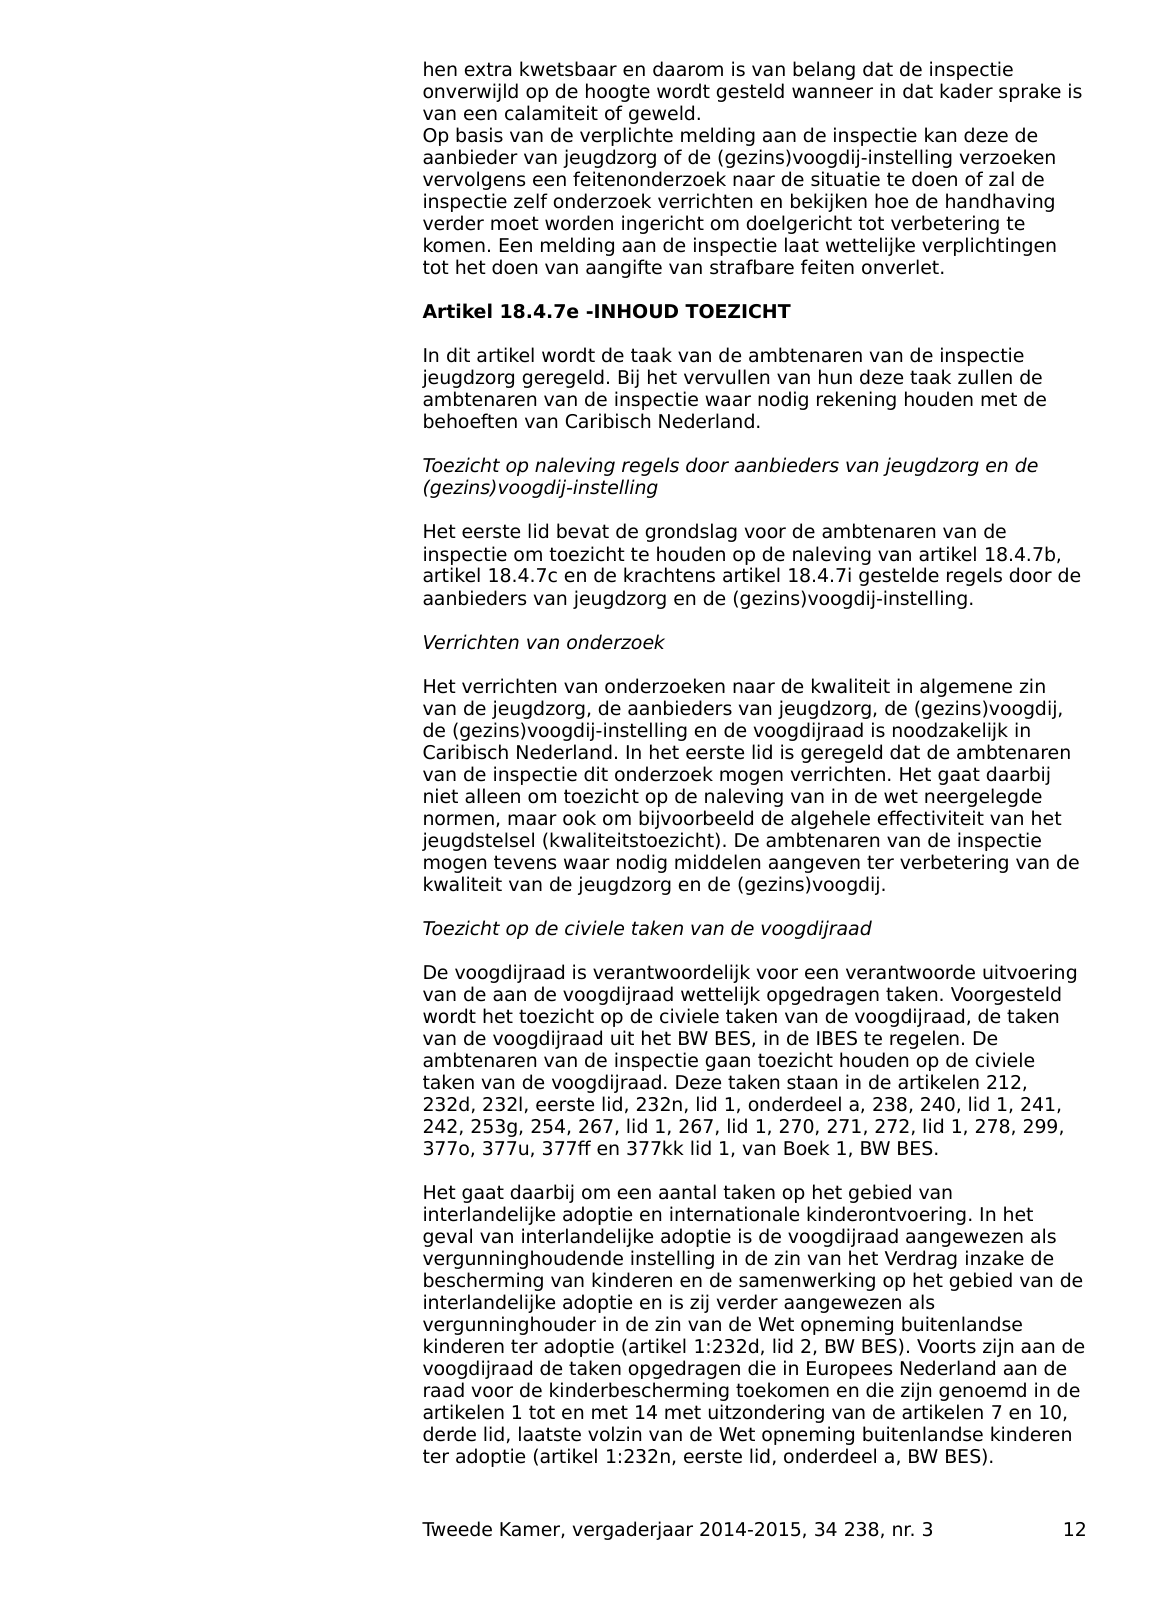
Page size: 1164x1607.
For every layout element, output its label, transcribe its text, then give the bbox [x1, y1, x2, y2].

subtitle Toezicht op naleving regels door aanbieders van jeugdzorg en de (gezins)voogdij-instelling [422, 455, 1087, 499]
subtitle Toezicht op de civiele taken van de voogdijraad [422, 918, 1087, 940]
subtitle Verrichten van onderzoek [422, 632, 1087, 653]
subtitle Artikel 18.4.7e -INHOUD TOEZICHT [422, 301, 1087, 323]
text Het verrichten van onderzoeken naar de kwaliteit in algemene zin van de jeugdzorg, de aanbieders van jeugdzorg, de (gezins)voogdij, de (gezins)voogdij-instelling en de voogdijraad is noodzakelijk in Caribisch Nederland. In het eerste lid is geregeld dat de ambtenaren van de inspectie dit onderzoek mogen verrichten. Het gaat daarbij niet alleen om toezicht op de naleving van in de wet neergelegde normen, maar ook om bijvoorbeeld de algehele effectiviteit van het jeugdstelsel (kwaliteitstoezicht). De ambtenaren van de inspectie mogen tevens waar nodig middelen aangeven ter verbetering van de kwaliteit van de jeugdzorg en de (gezins)voogdij. [422, 676, 1087, 896]
text Het gaat daarbij om een aantal taken op het gebied van interlandelijke adoptie en internationale kinderontvoering. In het geval van interlandelijke adoptie is de voogdijraad aangewezen als vergunninghoudende instelling in de zin van het Verdrag inzake de bescherming van kinderen en de samenwerking op het gebied van de interlandelijke adoptie en is zij verder aangewezen als vergunninghouder in de zin van de Wet opneming buitenlandse kinderen ter adoptie (artikel 1:232d, lid 2, BW BES). Voorts zijn aan de voogdijraad de taken opgedragen die in Europees Nederland aan de raad voor de kinderbescherming toekomen en die zijn genoemd in de artikelen 1 tot en met 14 met uitzondering van de artikelen 7 en 10, derde lid, laatste volzin van de Wet opneming buitenlandse kinderen ter adoptie (artikel 1:232n, eerste lid, onderdeel a, BW BES). [422, 1182, 1087, 1468]
text Het eerste lid bevat de grondslag voor de ambtenaren van de inspectie om toezicht te houden op de naleving van artikel 18.4.7b, artikel 18.4.7c en de krachtens artikel 18.4.7i gestelde regels door de aanbieders van jeugdzorg en de (gezins)voogdij-instelling. [422, 521, 1087, 609]
text hen extra kwetsbaar en daarom is van belang dat de inspectie onverwijld op de hoogte wordt gesteld wanneer in dat kader sprake is van een calamiteit of geweld. [422, 59, 1087, 125]
text De voogdijraad is verantwoordelijk voor een verantwoorde uitvoering van de aan de voogdijraad wettelijk opgedragen taken. Voorgesteld wordt het toezicht op de civiele taken van de voogdijraad, de taken van de voogdijraad uit het BW BES, in de IBES te regelen. De ambtenaren van de inspectie gaan toezicht houden op de civiele taken van de voogdijraad. Deze taken staan in de artikelen 212, 232d, 232l, eerste lid, 232n, lid 1, onderdeel a, 238, 240, lid 1, 241, 242, 253g, 254, 267, lid 1, 267, lid 1, 270, 271, 272, lid 1, 278, 299, 377o, 377u, 377ff en 377kk lid 1, van Boek 1, BW BES. [422, 962, 1087, 1160]
text Op basis van de verplichte melding aan de inspectie kan deze de aanbieder van jeugdzorg of de (gezins)voogdij-instelling verzoeken vervolgens een feitenonderzoek naar de situatie te doen of zal de inspectie zelf onderzoek verrichten en bekijken hoe de handhaving verder moet worden ingericht om doelgericht tot verbetering te komen. Een melding aan de inspectie laat wettelijke verplichtingen tot het doen van aangifte van strafbare feiten onverlet. [422, 125, 1087, 279]
text In dit artikel wordt de taak van de ambtenaren van de inspectie jeugdzorg geregeld. Bij het vervullen van hun deze taak zullen de ambtenaren van de inspectie waar nodig rekening houden met de behoeften van Caribisch Nederland. [422, 345, 1087, 433]
